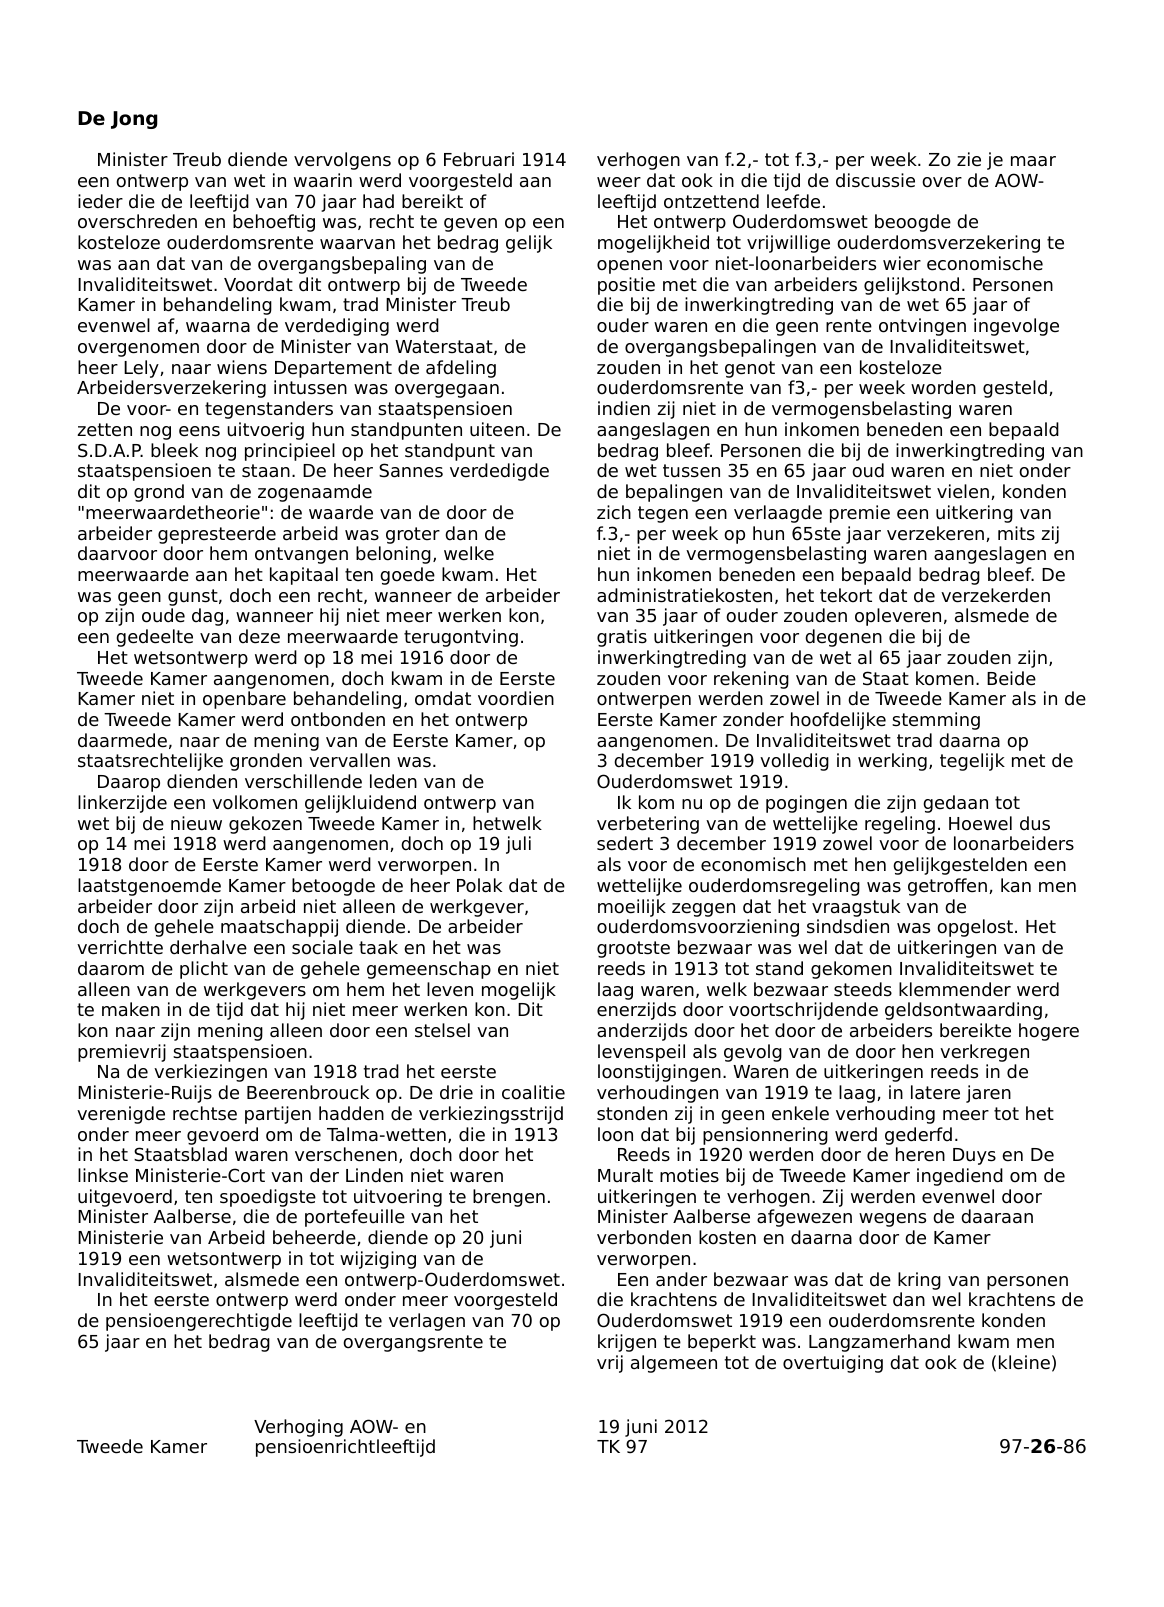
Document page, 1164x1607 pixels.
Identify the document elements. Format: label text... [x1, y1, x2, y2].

text In het eerste ontwerp werd onder meer voorgesteld de pensioengerechtigde leeftijd te verlagen van 70 op 65 jaar en het bedrag van de overgangsrente te [77, 1290, 567, 1352]
text Het wetsontwerp werd op 18 mei 1916 door de Tweede Kamer aangenomen, doch kwam in de Eerste Kamer niet in openbare behandeling, omdat voordien de Tweede Kamer werd ontbonden en het ontwerp daarmede, naar de mening van de Eerste Kamer, op staatsrechtelijke gronden vervallen was. [77, 648, 567, 772]
text Reeds in 1920 werden door de heren Duys en De Muralt moties bij de Tweede Kamer ingediend om de uitkeringen te verhogen. Zij werden evenwel door Minister Aalberse afgewezen wegens de daaraan verbonden kosten en daarna door de Kamer verworpen. [596, 1145, 1087, 1269]
text Ik kom nu op de pogingen die zijn gedaan tot verbetering van de wettelijke regeling. Hoewel dus sedert 3 december 1919 zowel voor de loonarbeiders als voor de economisch met hen gelijkgestelden een wettelijke ouderdomsregeling was getroffen, kan men moeilijk zeggen dat het vraagstuk van de ouderdomsvoorziening sindsdien was opgelost. Het grootste bezwaar was wel dat de uitkeringen van de reeds in 1913 tot stand gekomen Invaliditeitswet te laag waren, welk bezwaar steeds klemmender werd enerzijds door voortschrijdende geldsontwaarding, anderzijds door het door de arbeiders bereikte hogere levenspeil als gevolg van de door hen verkregen loonstijgingen. Waren de uitkeringen reeds in de verhoudingen van 1919 te laag, in latere jaren stonden zij in geen enkele verhouding meer tot het loon dat bij pensionnering werd gederfd. [596, 793, 1087, 1145]
text Een ander bezwaar was dat de kring van personen die krachtens de Invaliditeitswet dan wel krachtens de Ouderdomswet 1919 een ouderdomsrente konden krijgen te beperkt was. Langzamerhand kwam men vrij algemeen tot de overtuiging dat ook de (kleine) [596, 1269, 1087, 1373]
text Minister Treub diende vervolgens op 6 Februari 1914 een ontwerp van wet in waarin werd voorgesteld aan ieder die de leeftijd van 70 jaar had bereikt of overschreden en behoeftig was, recht te geven op een kosteloze ouderdomsrente waarvan het bedrag gelijk was aan dat van de overgangsbepaling van de Invaliditeitswet. Voordat dit ontwerp bij de Tweede Kamer in behandeling kwam, trad Minister Treub evenwel af, waarna de verdediging werd overgenomen door de Minister van Waterstaat, de heer Lely, naar wiens Departement de afdeling Arbeidersverzekering intussen was overgegaan. [77, 150, 567, 399]
text Na de verkiezingen van 1918 trad het eerste Ministerie-Ruijs de Beerenbrouck op. De drie in coalitie verenigde rechtse partijen hadden de verkiezingsstrijd onder meer gevoerd om de Talma-wetten, die in 1913 in het Staatsblad waren verschenen, doch door het linkse Ministerie-Cort van der Linden niet waren uitgevoerd, ten spoedigste tot uitvoering te brengen. Minister Aalberse, die de portefeuille van het Ministerie van Arbeid beheerde, diende op 20 juni 1919 een wetsontwerp in tot wijziging van de Invaliditeitswet, alsmede een ontwerp-Ouderdomswet. [77, 1062, 567, 1290]
text verhogen van f.2,- tot f.3,- per week. Zo zie je maar weer dat ook in die tijd de discussie over de AOW-leeftijd ontzettend leefde. [596, 150, 1087, 212]
text Daarop dienden verschillende leden van de linkerzijde een volkomen gelijkluidend ontwerp van wet bij de nieuw gekozen Tweede Kamer in, hetwelk op 14 mei 1918 werd aangenomen, doch op 19 juli 1918 door de Eerste Kamer werd verworpen. In laatstgenoemde Kamer betoogde de heer Polak dat de arbeider door zijn arbeid niet alleen de werkgever, doch de gehele maatschappij diende. De arbeider verrichtte derhalve een sociale taak en het was daarom de plicht van de gehele gemeenschap en niet alleen van de werkgevers om hem het leven mogelijk te maken in de tijd dat hij niet meer werken kon. Dit kon naar zijn mening alleen door een stelsel van premievrij staatspensioen. [77, 772, 567, 1062]
text De voor- en tegenstanders van staatspensioen zetten nog eens uitvoerig hun standpunten uiteen. De S.D.A.P. bleek nog principieel op het standpunt van staatspensioen te staan. De heer Sannes verdedigde dit op grond van de zogenaamde "meerwaardetheorie": de waarde van de door de arbeider gepresteerde arbeid was groter dan de daarvoor door hem ontvangen beloning, welke meerwaarde aan het kapitaal ten goede kwam. Het was geen gunst, doch een recht, wanneer de arbeider op zijn oude dag, wanneer hij niet meer werken kon, een gedeelte van deze meerwaarde terugontving. [77, 399, 567, 648]
text Het ontwerp Ouderdomswet beoogde de mogelijkheid tot vrijwillige ouderdomsverzekering te openen voor niet-loonarbeiders wier economische positie met die van arbeiders gelijkstond. Personen die bij de inwerkingtreding van de wet 65 jaar of ouder waren en die geen rente ontvingen ingevolge de overgangsbepalingen van de Invaliditeitswet, zouden in het genot van een kosteloze ouderdomsrente van f3,- per week worden gesteld, indien zij niet in de vermogensbelasting waren aangeslagen en hun inkomen beneden een bepaald bedrag bleef. Personen die bij de inwerkingtreding van de wet tussen 35 en 65 jaar oud waren en niet onder de bepalingen van de Invaliditeitswet vielen, konden zich tegen een verlaagde premie een uitkering van f.3,- per week op hun 65ste jaar verzekeren, mits zij niet in de vermogensbelasting waren aangeslagen en hun inkomen beneden een bepaald bedrag bleef. De administratiekosten, het tekort dat de verzekerden van 35 jaar of ouder zouden opleveren, alsmede de gratis uitkeringen voor degenen die bij de inwerkingtreding van de wet al 65 jaar zouden zijn, zouden voor rekening van de Staat komen. Beide ontwerpen werden zowel in de Tweede Kamer als in de Eerste Kamer zonder hoofdelijke stemming aangenomen. De Invaliditeitswet trad daarna op 3 december 1919 volledig in werking, tegelijk met de Ouderdomswet 1919. [596, 212, 1087, 793]
